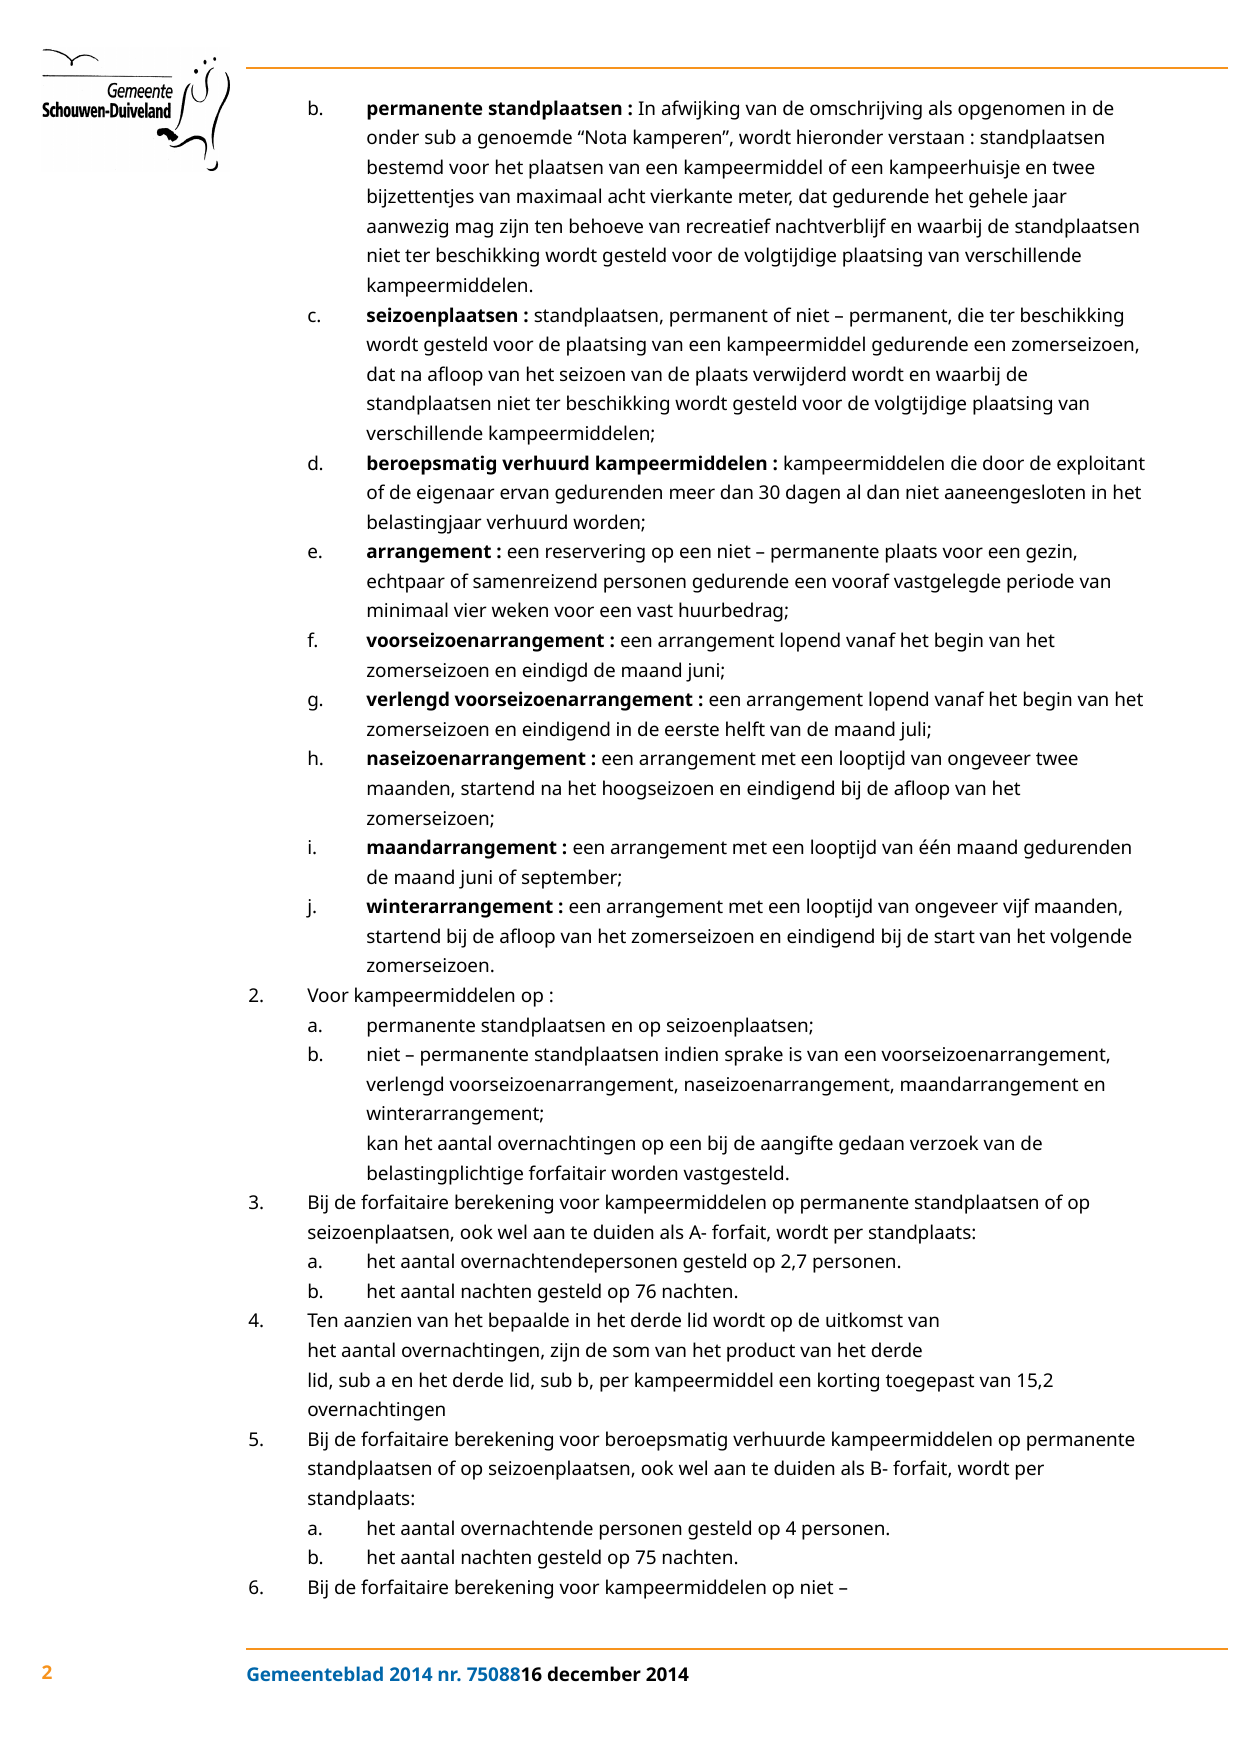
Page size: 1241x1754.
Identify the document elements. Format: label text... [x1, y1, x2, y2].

list het aantal overnachtende personen gesteld op 4 personen. [307, 1515, 1152, 1541]
list Ten aanzien van het bepaalde in het derde lid wordt op de uitkomst van [248, 1308, 1152, 1333]
list seizoenplaatsen : standplaatsen, permanent of niet – permanent, die ter beschikking wordt gesteld voor de plaatsing van een kampeermiddel gedurende een zomerseizoen, dat na afloop van het seizoen van de plaats verwijderd wordt en waarbij de standplaatsen niet ter beschikking wordt gesteld voor de volgtijdige plaatsing van verschillende kampeermiddelen; [307, 302, 1152, 446]
list het aantal overnachtendepersonen gesteld op 2,7 personen. [307, 1248, 1152, 1274]
list permanente standplaatsen : In afwijking van de omschrijving als opgenomen in de onder sub a genoemde “Nota kamperen”, wordt hieronder verstaan : standplaatsen bestemd voor het plaatsen van een kampeermiddel of een kampeerhuisje en twee bijzettentjes van maximaal acht vierkante meter, dat gedurende het gehele jaar aanwezig mag zijn ten behoeve van recreatief nachtverblijf en waarbij de standplaatsen niet ter beschikking wordt gesteld voor de volgtijdige plaatsing van verschillende kampeermiddelen. [307, 95, 1152, 298]
list voorseizoenarrangement : een arrangement lopend vanaf het begin van het zomerseizoen en eindigd de maand juni; [307, 627, 1152, 683]
list het aantal nachten gesteld op 75 nachten. [307, 1544, 1152, 1570]
list niet – permanente standplaatsen indien sprake is van een voorseizoenarrangement, verlengd voorseizoenarrangement, naseizoenarrangement, maandarrangement en winterarrangement; [307, 1041, 1152, 1126]
list kan het aantal overnachtingen op een bij de aangifte gedaan verzoek van de belastingplichtige forfaitair worden vastgesteld. [307, 1130, 1152, 1186]
list het aantal nachten gesteld op 76 nachten. [307, 1278, 1152, 1304]
list Bij de forfaitaire berekening voor kampeermiddelen op permanente standplaatsen of op seizoenplaatsen, ook wel aan te duiden als A- forfait, wordt per standplaats: [248, 1189, 1152, 1245]
list Voor kampeermiddelen op : [248, 982, 1152, 1008]
list beroepsmatig verhuurd kampeermiddelen : kampeermiddelen die door de exploitant of de eigenaar ervan gedurenden meer dan 30 dagen al dan niet aaneengesloten in het belastingjaar verhuurd worden; [307, 450, 1152, 535]
list arrangement : een reservering op een niet – permanente plaats voor een gezin, echtpaar of samenreizend personen gedurende een vooraf vastgelegde periode van minimaal vier weken voor een vast huurbedrag; [307, 538, 1152, 623]
list maandarrangement : een arrangement met een looptijd van één maand gedurenden de maand juni of september; [307, 834, 1152, 890]
list winterarrangement : een arrangement met een looptijd van ongeveer vijf maanden, startend bij de afloop van het zomerseizoen en eindigend bij de start van het volgende zomerseizoen. [307, 893, 1152, 978]
list Bij de forfaitaire berekening voor beroepsmatig verhuurde kampeermiddelen op permanente standplaatsen of op seizoenplaatsen, ook wel aan te duiden als B- forfait, wordt per standplaats: [248, 1426, 1152, 1511]
picture [41, 47, 231, 172]
list verlengd voorseizoenarrangement : een arrangement lopend vanaf het begin van het zomerseizoen en eindigend in de eerste helft van de maand juli; [307, 686, 1152, 742]
list permanente standplaatsen en op seizoenplaatsen; [307, 1012, 1152, 1038]
list het aantal overnachtingen, zijn de som van het product van het derde [248, 1337, 1152, 1363]
list naseizoenarrangement : een arrangement met een looptijd van ongeveer twee maanden, startend na het hoogseizoen en eindigend bij de afloop van het zomerseizoen; [307, 746, 1152, 831]
list Bij de forfaitaire berekening voor kampeermiddelen op niet – [248, 1574, 1152, 1600]
list lid, sub a en het derde lid, sub b, per kampeermiddel een korting toegepast van 15,2 overnachtingen [248, 1367, 1152, 1422]
